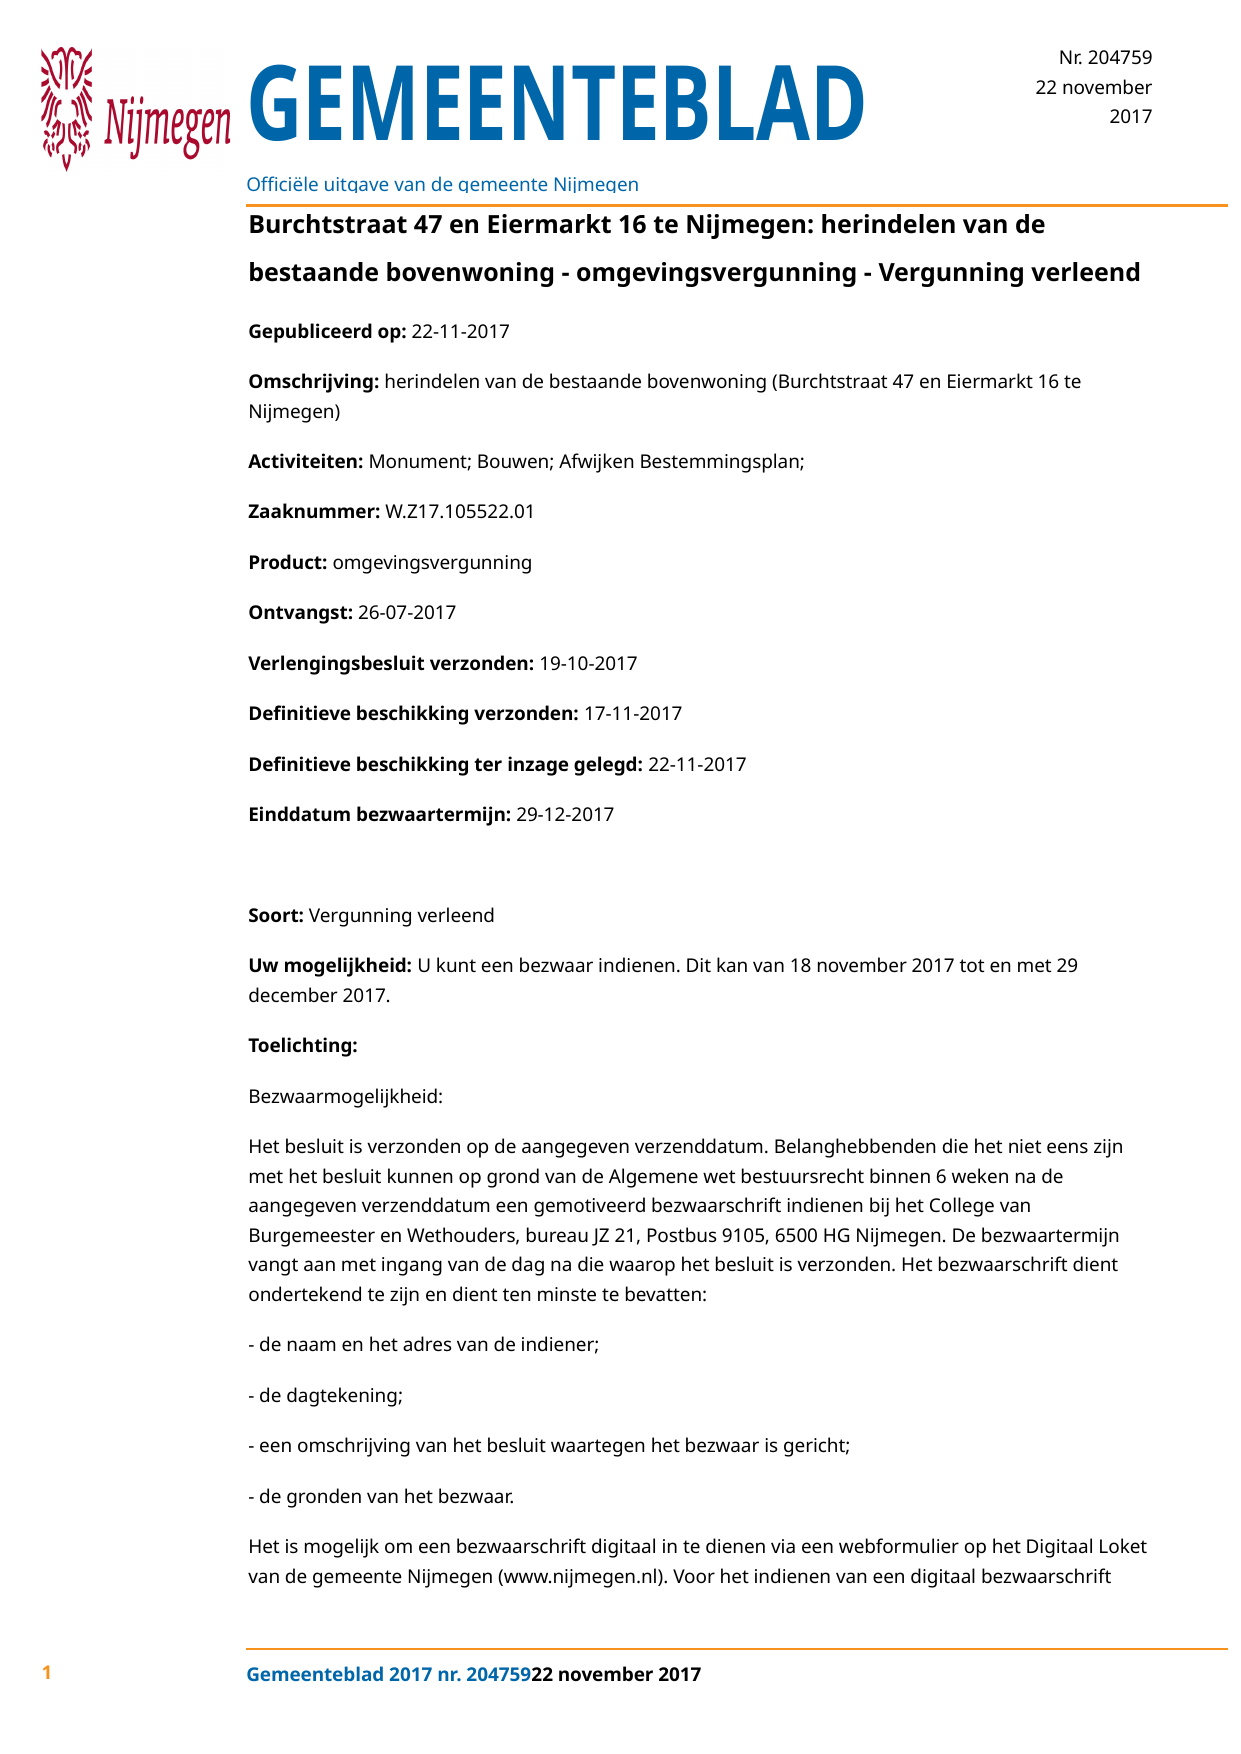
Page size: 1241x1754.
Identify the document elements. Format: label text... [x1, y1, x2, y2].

text - de naam en het adres van de indiener; [248, 1332, 1152, 1357]
text Uw mogelijkheid: U kunt een bezwaar indienen. Dit kan van 18 november 2017 tot en met 29 december 2017. [248, 952, 1152, 1008]
text Gepubliceerd op: 22-11-2017 [248, 318, 1152, 344]
text Omschrijving: herindelen van de bestaande bovenwoning (Burchtstraat 47 en Eiermarkt 16 te Nijmegen) [248, 368, 1152, 424]
text Definitieve beschikking verzonden: 17-11-2017 [248, 700, 1152, 726]
text Product: omgevingsvergunning [248, 549, 1152, 575]
text Het is mogelijk om een bezwaarschrift digitaal in te dienen via een webformulier op het Digitaal Loket van de gemeente Nijmegen (www.nijmegen.nl). Voor het indienen van een digitaal bezwaarschrift [248, 1533, 1152, 1589]
text - de gronden van het bezwaar. [248, 1483, 1152, 1509]
text Einddatum bezwaartermijn: 29-12-2017 [248, 801, 1152, 827]
text Bezwaarmogelijkheid: [248, 1083, 1152, 1109]
text Het besluit is verzonden op de aangegeven verzenddatum. Belanghebbenden die het niet eens zijn met het besluit kunnen op grond van de Algemene wet bestuursrecht binnen 6 weken na de aangegeven verzenddatum een gemotiveerd bezwaarschrift indienen bij het College van Burgemeester en Wethouders, bureau JZ 21, Postbus 9105, 6500 HG Nijmegen. De bezwaartermijn vangt aan met ingang van de dag na die waarop het besluit is verzonden. Het bezwaarschrift dient ondertekend te zijn en dient ten minste te bevatten: [248, 1133, 1152, 1307]
text Activiteiten: Monument; Bouwen; Afwijken Bestemmingsplan; [248, 448, 1152, 474]
picture [41, 47, 231, 172]
text Toelichting: [248, 1032, 1152, 1058]
text - een omschrijving van het besluit waartegen het bezwaar is gericht; [248, 1432, 1152, 1458]
text Soort: Vergunning verleend [248, 902, 1152, 928]
text Zaaknummer: W.Z17.105522.01 [248, 499, 1152, 524]
text Definitieve beschikking ter inzage gelegd: 22-11-2017 [248, 751, 1152, 777]
text - de dagtekening; [248, 1382, 1152, 1408]
text Verlengingsbesluit verzonden: 19-10-2017 [248, 650, 1152, 676]
text Ontvangst: 26-07-2017 [248, 599, 1152, 625]
text Burchtstraat 47 en Eiermarkt 16 te Nijmegen: herindelen van de bestaande bovenwoning - omgevingsvergunning - Vergunning verleend [248, 207, 1152, 288]
